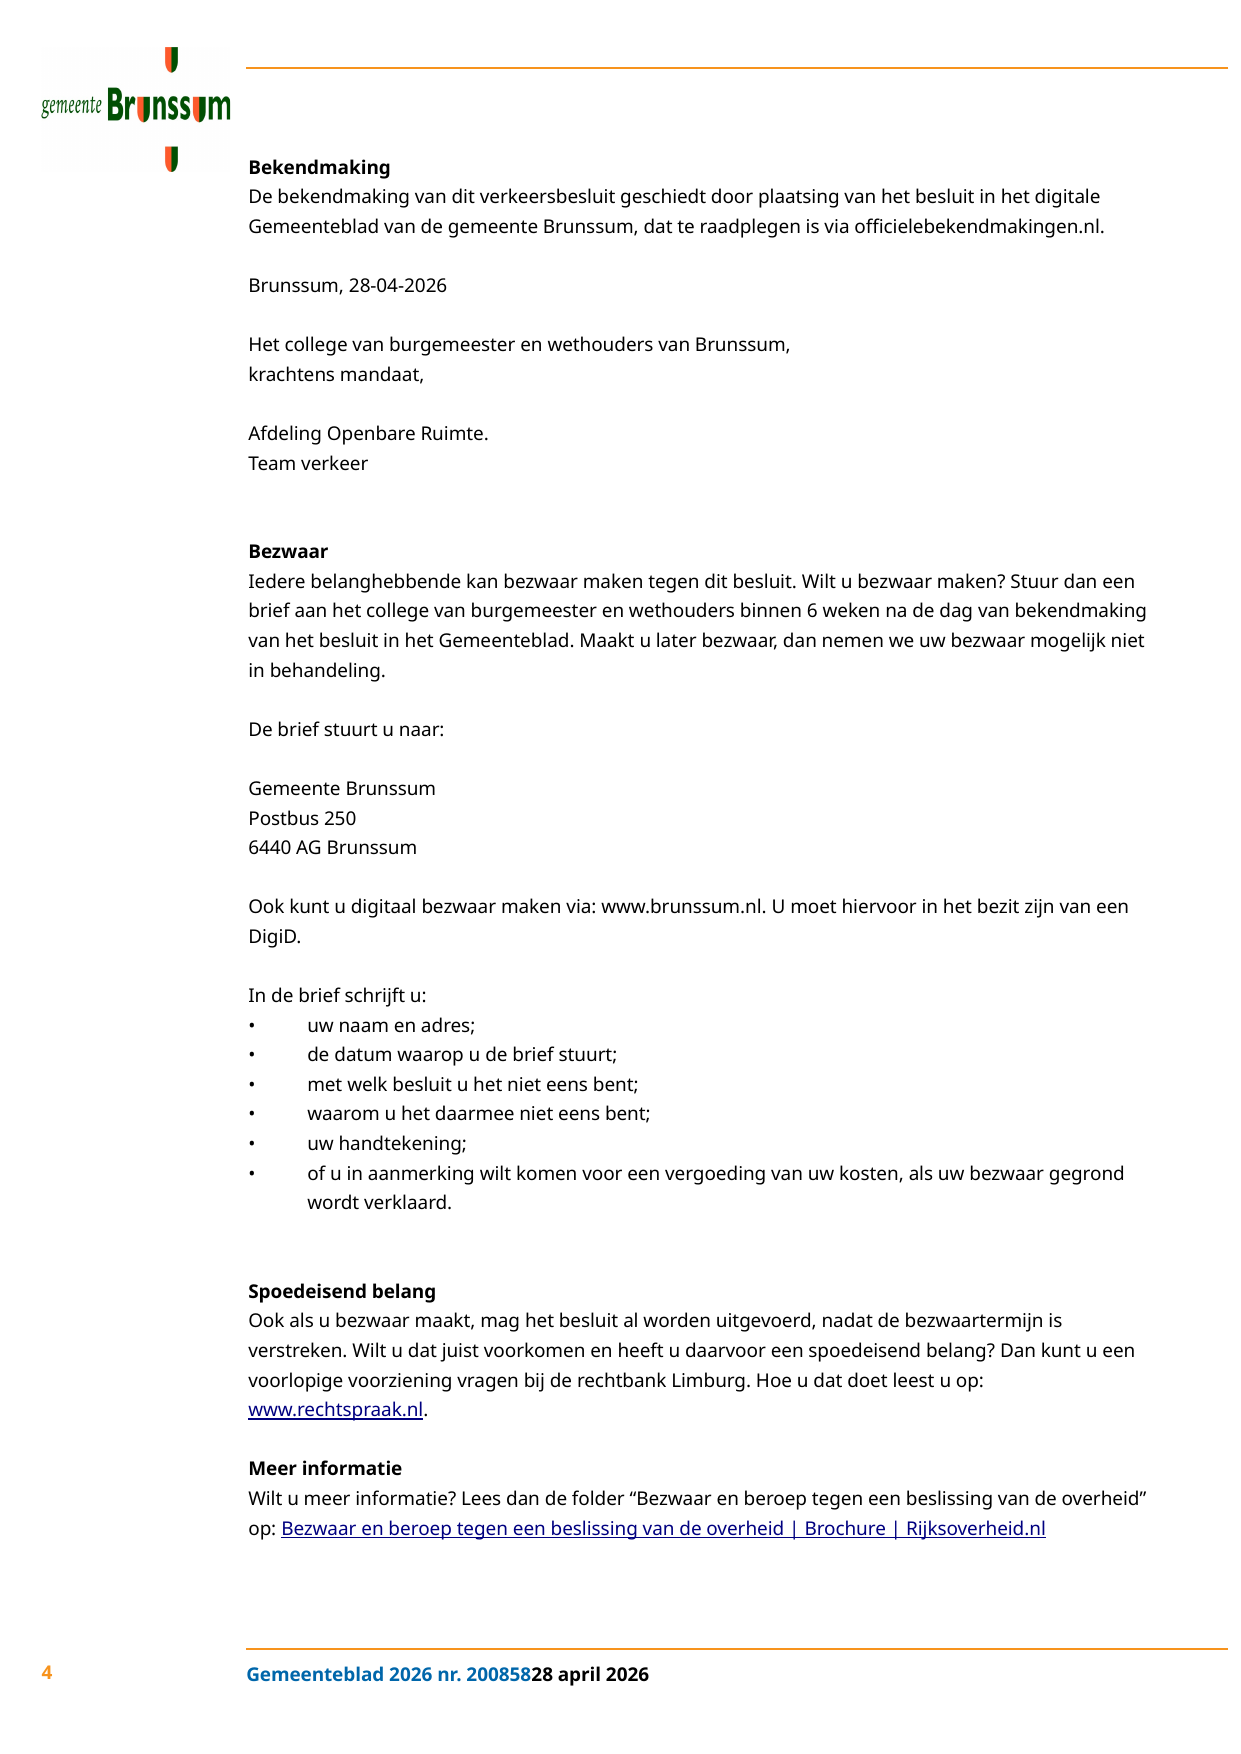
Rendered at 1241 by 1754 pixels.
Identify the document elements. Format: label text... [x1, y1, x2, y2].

text Wilt u meer informatie? Lees dan de folder “Bezwaar en beroep tegen een beslissing van de overheid” op: Bezwaar en beroep tegen een beslissing van de overheid | Brochure | Rijksoverheid.nl [248, 1485, 1152, 1541]
list met welk besluit u het niet eens bent; [248, 1071, 1152, 1097]
text 6440 AG Brunssum [248, 834, 1152, 860]
list de datum waarop u de brief stuurt; [248, 1041, 1152, 1067]
list uw handtekening; [248, 1130, 1152, 1156]
text Gemeente Brunssum [248, 775, 1152, 801]
text De brief stuurt u naar: [248, 716, 1152, 742]
list of u in aanmerking wilt komen voor een vergoeding van uw kosten, als uw bezwaar gegrond wordt verklaard. [248, 1160, 1152, 1215]
text Afdeling Openbare Ruimte. [248, 420, 1152, 446]
text Iedere belanghebbende kan bezwaar maken tegen dit besluit. Wilt u bezwaar maken? Stuur dan een brief aan het college van burgemeester en wethouders binnen 6 weken na de dag van bekendmaking van het besluit in het Gemeenteblad. Maakt u later bezwaar, dan nemen we uw bezwaar mogelijk niet in behandeling. [248, 568, 1152, 683]
text Meer informatie [248, 1456, 1152, 1481]
text Ook als u bezwaar maakt, mag het besluit al worden uitgevoerd, nadat de bezwaartermijn is verstreken. Wilt u dat juist voorkomen en heeft u daarvoor een spoedeisend belang? Dan kunt u een voorlopige voorziening vragen bij de rechtbank Limburg. Hoe u dat doet leest u op: www.rechtspraak.nl. [248, 1308, 1152, 1422]
list uw naam en adres; [248, 1012, 1152, 1038]
text krachtens mandaat, [248, 361, 1152, 387]
picture [41, 47, 231, 172]
text Bezwaar [248, 538, 1152, 564]
text Team verkeer [248, 450, 1152, 476]
text Ook kunt u digitaal bezwaar maken via: www.brunssum.nl. U moet hiervoor in het bezit zijn van een DigiD. [248, 893, 1152, 949]
text In de brief schrijft u: [248, 982, 1152, 1008]
text De bekendmaking van dit verkeersbesluit geschiedt door plaatsing van het besluit in het digitale Gemeenteblad van de gemeente Brunssum, dat te raadplegen is via officielebekendmakingen.nl. [248, 183, 1152, 239]
list waarom u het daarmee niet eens bent; [248, 1101, 1152, 1126]
text Spoedeisend belang [248, 1278, 1152, 1304]
text Bekendmaking [248, 154, 1152, 180]
text Het college van burgemeester en wethouders van Brunssum, [248, 331, 1152, 357]
text Postbus 250 [248, 805, 1152, 831]
text Brunssum, 28-04-2026 [248, 272, 1152, 298]
